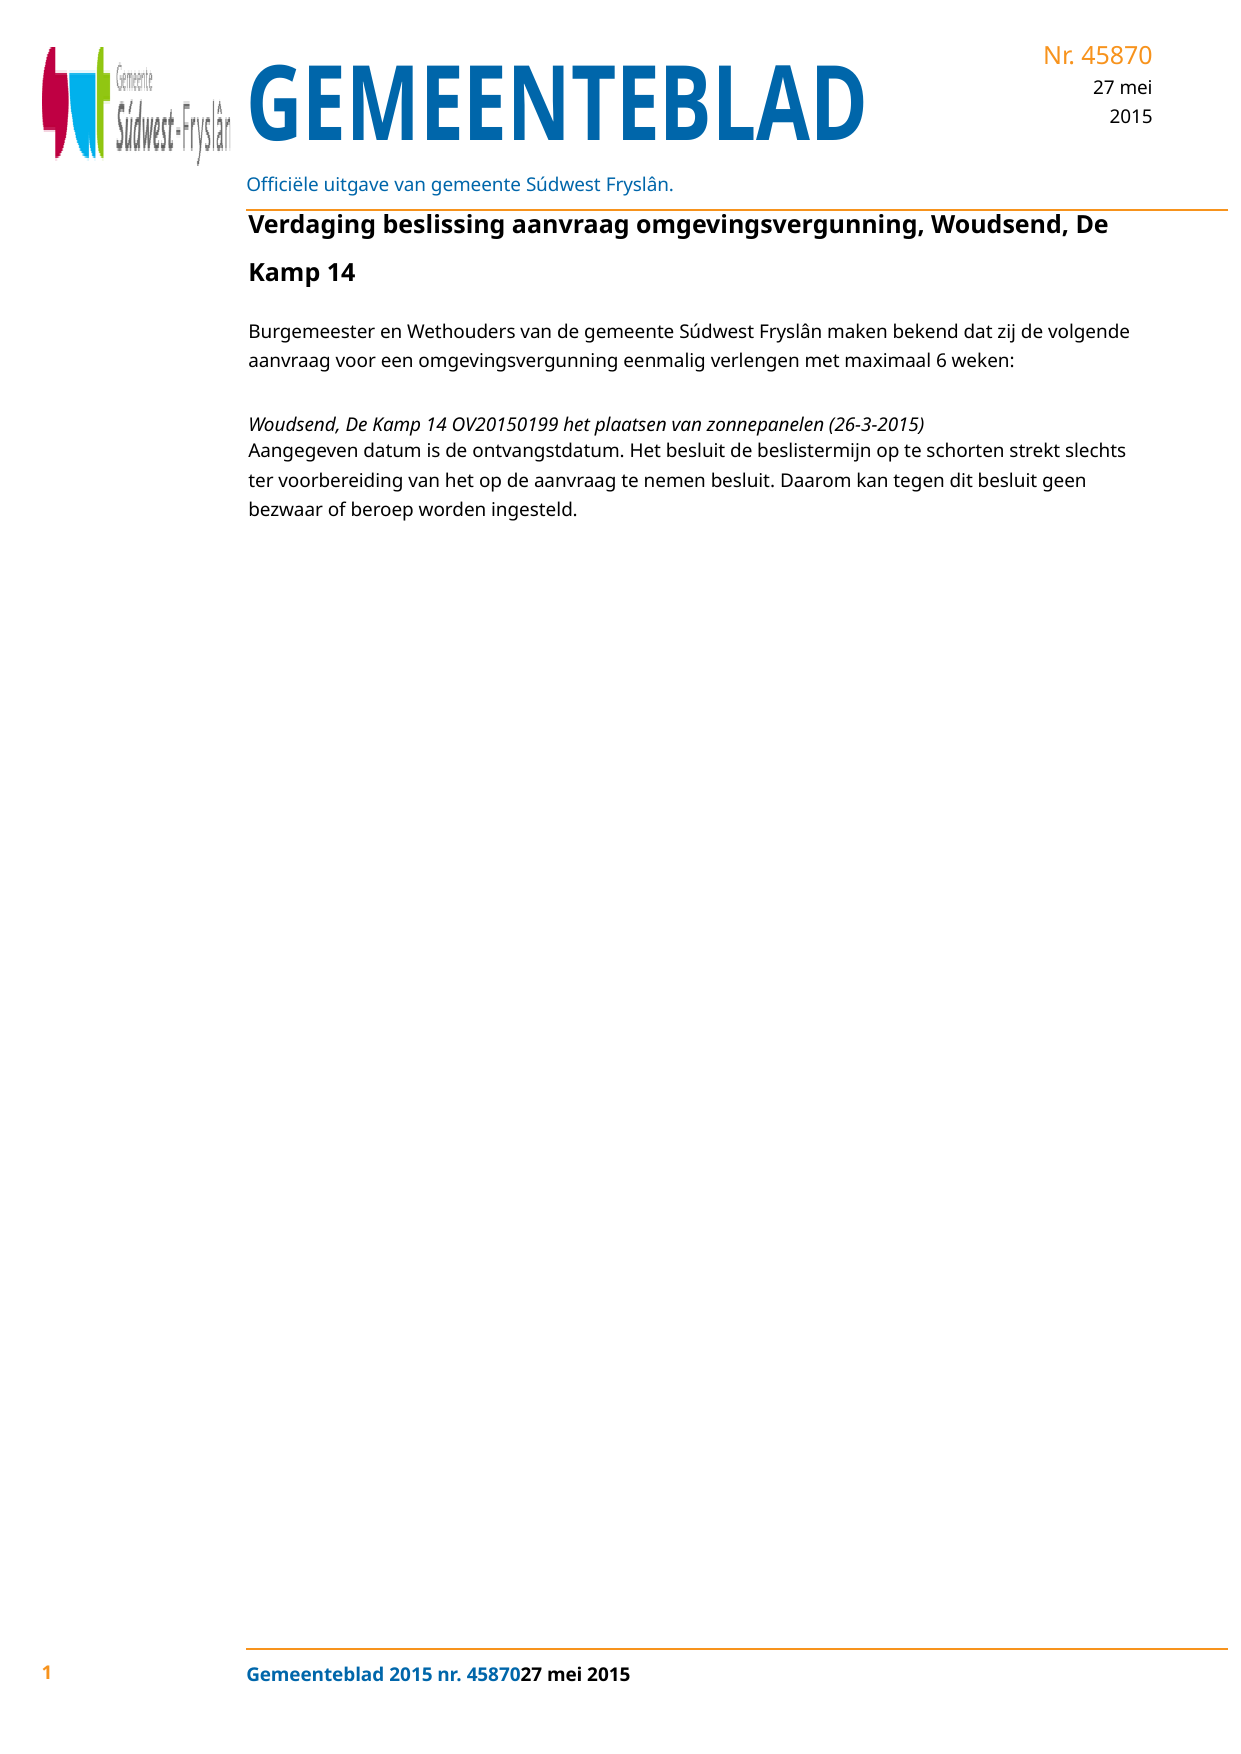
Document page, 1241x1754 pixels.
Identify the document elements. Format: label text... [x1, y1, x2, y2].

text Aangegeven datum is de ontvangstdatum. Het besluit de beslistermijn op te schorten strekt slechts ter voorbereiding van het op de aanvraag te nemen besluit. Daarom kan tegen dit besluit geen bezwaar of beroep worden ingesteld. [248, 437, 1152, 522]
picture [41, 47, 231, 172]
text Woudsend, De Kamp 14 OV20150199 het plaatsen van zonnepanelen (26-3-2015) [248, 411, 1152, 437]
text Burgemeester en Wethouders van de gemeente Súdwest Fryslân maken bekend dat zij de volgende aanvraag voor een omgevingsvergunning eenmalig verlengen met maximaal 6 weken: [248, 318, 1152, 373]
text Verdaging beslissing aanvraag omgevingsvergunning, Woudsend, De Kamp 14 [248, 211, 1152, 288]
